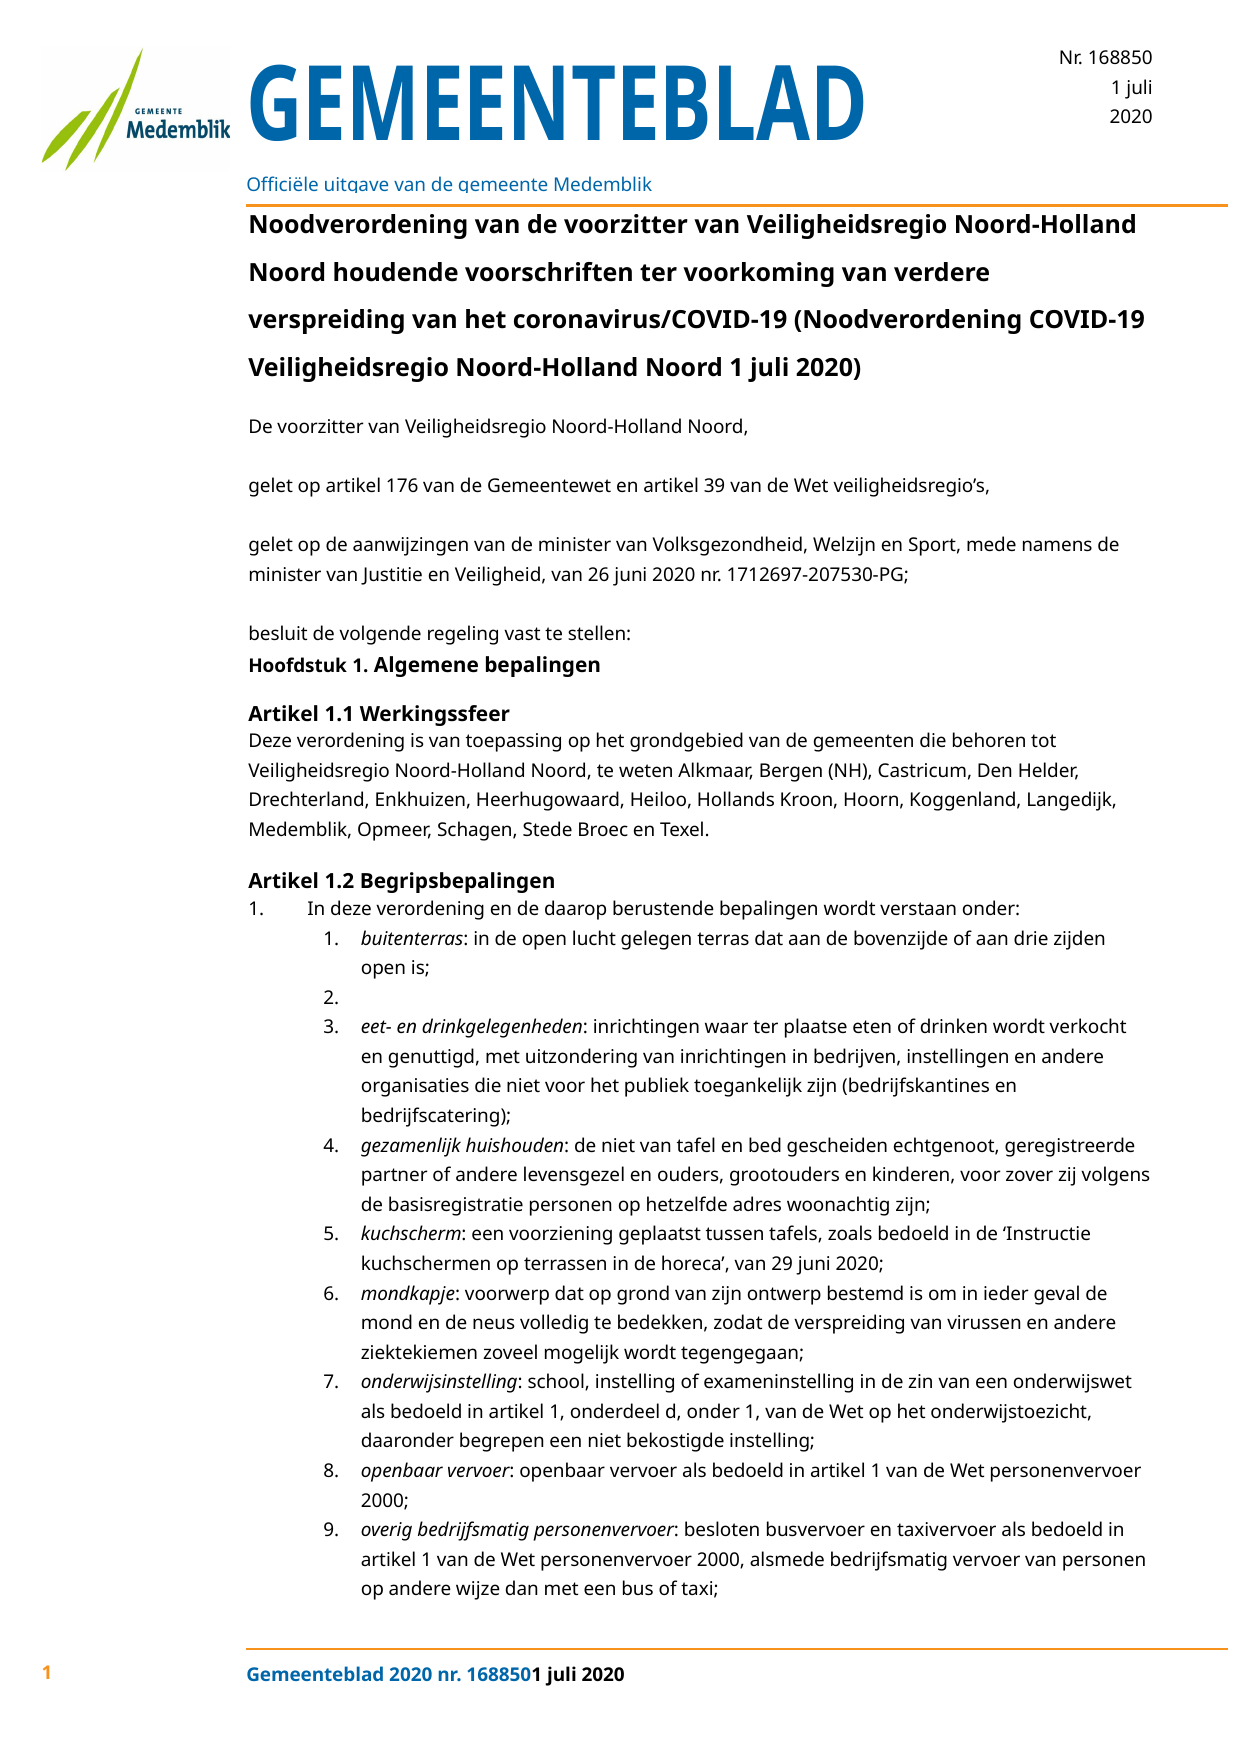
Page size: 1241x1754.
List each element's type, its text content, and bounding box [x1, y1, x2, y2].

text Deze verordening is van toepassing op het grondgebied van de gemeenten die behoren tot Veiligheidsregio Noord-Holland Noord, te weten Alkmaar, Bergen (NH), Castricum, Den Helder, Drechterland, Enkhuizen, Heerhugowaard, Heiloo, Hollands Kroon, Hoorn, Koggenland, Langedijk, Medemblik, Opmeer, Schagen, Stede Broec en Texel. [248, 727, 1152, 842]
text besluit de volgende regeling vast te stellen: [248, 620, 1152, 646]
text Artikel 1.2 Begripsbepalingen [248, 867, 1152, 895]
list eet- en drinkgelegenheden: inrichtingen waar ter plaatse eten of drinken wordt verkocht en genuttigd, met uitzondering van inrichtingen in bedrijven, instellingen en andere organisaties die niet voor het publiek toegankelijk zijn (bedrijfskantines en bedrijfscatering); [323, 1013, 1152, 1128]
list In deze verordening en de daarop berustende bepalingen wordt verstaan onder: [248, 895, 1152, 921]
list kuchscherm: een voorziening geplaatst tussen tafels, zoals bedoeld in de ‘Instructie kuchschermen op terrassen in de horeca’, van 29 juni 2020; [323, 1221, 1152, 1276]
text Noodverordening van de voorzitter van Veiligheidsregio Noord-Holland Noord houdende voorschriften ter voorkoming van verdere verspreiding van het coronavirus/COVID-19 (Noodverordening COVID-19 Veiligheidsregio Noord-Holland Noord 1 juli 2020) [248, 207, 1152, 384]
list gezamenlijk huishouden: de niet van tafel en bed gescheiden echtgenoot, geregistreerde partner of andere levensgezel en ouders, grootouders en kinderen, voor zover zij volgens de basisregistratie personen op hetzelfde adres woonachtig zijn; [323, 1132, 1152, 1217]
list onderwijsinstelling: school, instelling of exameninstelling in de zin van een onderwijswet als bedoeld in artikel 1, onderdeel d, onder 1, van de Wet op het onderwijstoezicht, daaronder begrepen een niet bekostigde instelling; [323, 1368, 1152, 1453]
list buitenterras: in de open lucht gelegen terras dat aan de bovenzijde of aan drie zijden open is; [323, 925, 1152, 980]
picture [41, 47, 231, 172]
text Artikel 1.1 Werkingssfeer [248, 699, 1152, 727]
list mondkapje: voorwerp dat op grond van zijn ontwerp bestemd is om in ieder geval de mond en de neus volledig te bedekken, zodat de verspreiding van virussen en andere ziektekiemen zoveel mogelijk wordt tegengegaan; [323, 1280, 1152, 1364]
list openbaar vervoer: openbaar vervoer als bedoeld in artikel 1 van de Wet personenvervoer 2000; [323, 1457, 1152, 1512]
text gelet op artikel 176 van de Gemeentewet en artikel 39 van de Wet veiligheidsregio’s, [248, 472, 1152, 498]
text Hoofdstuk 1. Algemene bepalingen [248, 650, 1152, 678]
text De voorzitter van Veiligheidsregio Noord-Holland Noord, [248, 413, 1152, 439]
list overig bedrijfsmatig personenvervoer: besloten busvervoer en taxivervoer als bedoeld in artikel 1 van de Wet personenvervoer 2000, alsmede bedrijfsmatig vervoer van personen op andere wijze dan met een bus of taxi; [323, 1516, 1152, 1601]
text gelet op de aanwijzingen van de minister van Volksgezondheid, Welzijn en Sport, mede namens de minister van Justitie en Veiligheid, van 26 juni 2020 nr. 1712697-207530-PG; [248, 531, 1152, 587]
